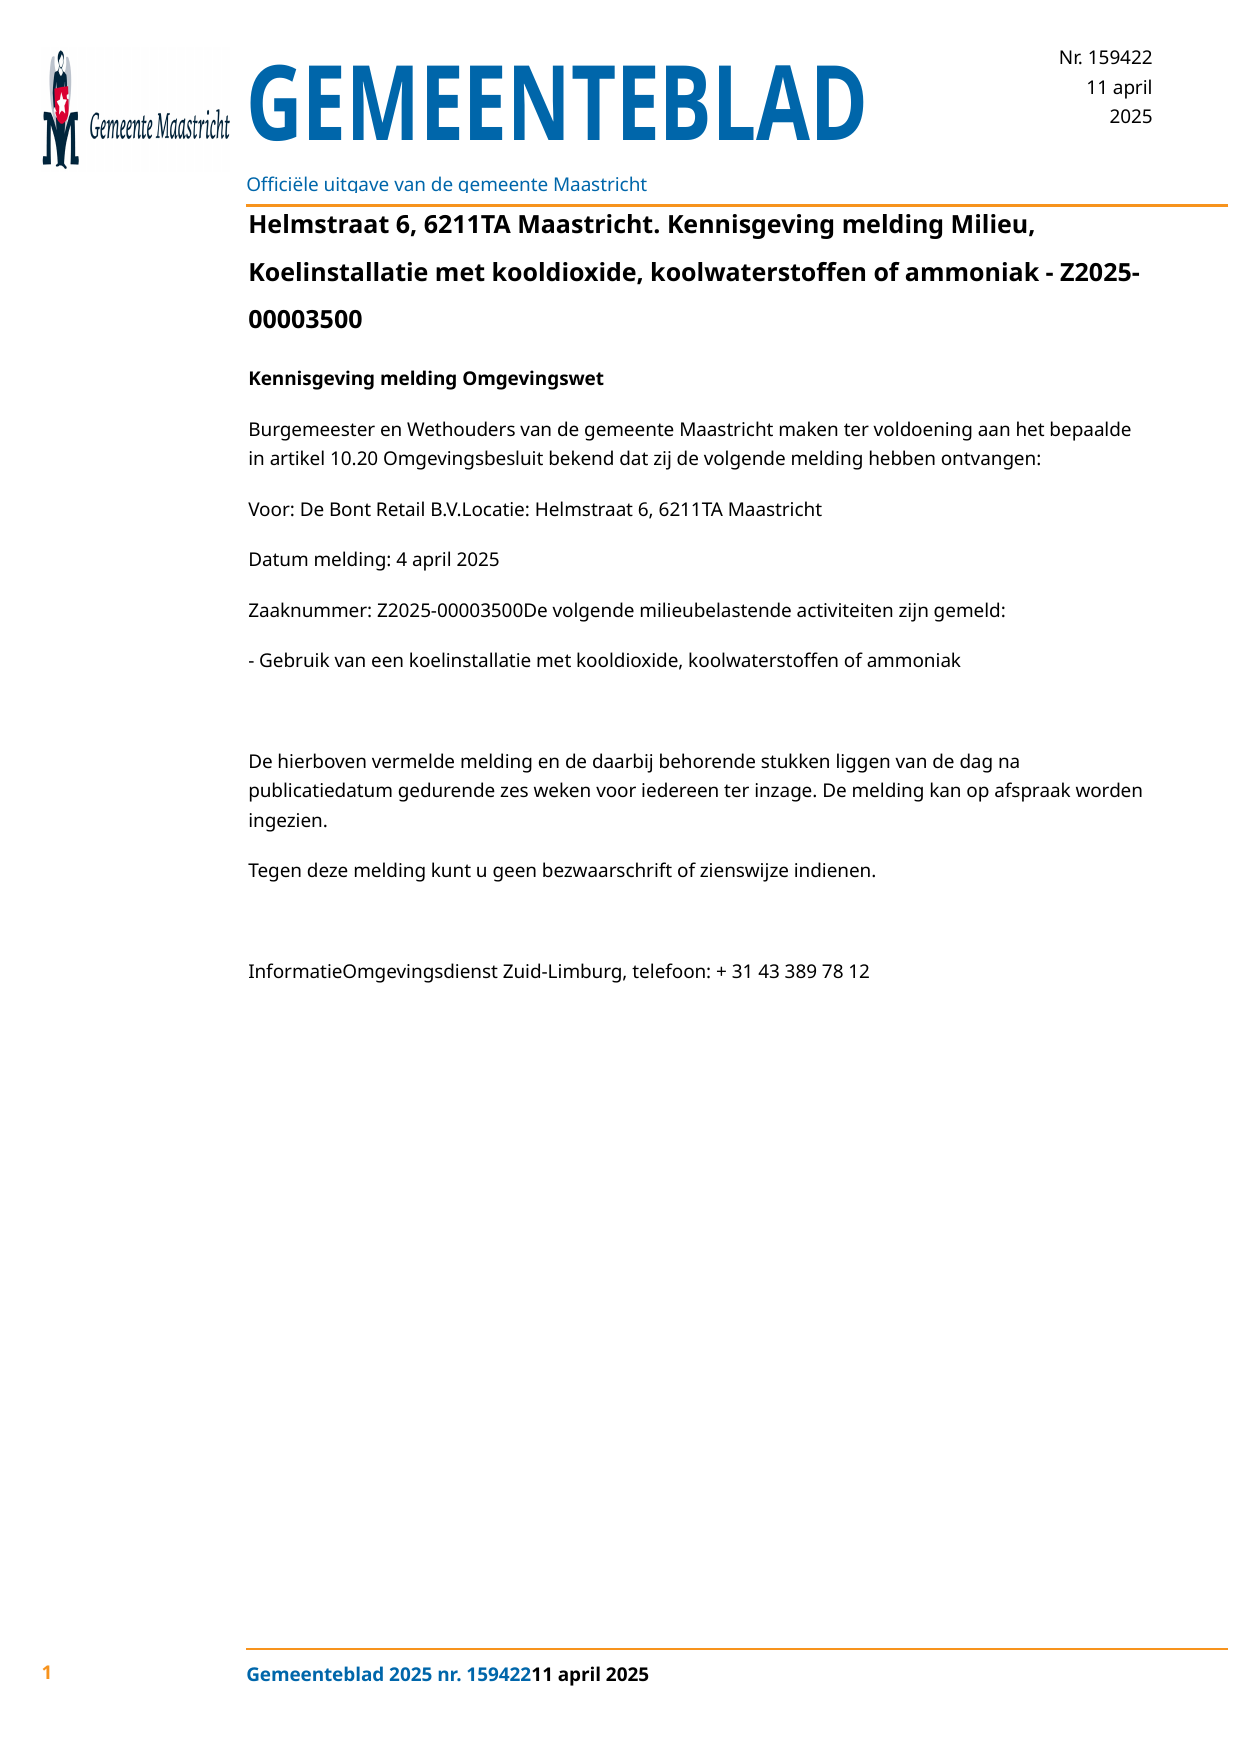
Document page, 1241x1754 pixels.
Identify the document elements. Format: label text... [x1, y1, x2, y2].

text - Gebruik van een koelinstallatie met kooldioxide, koolwaterstoffen of ammoniak [248, 647, 1152, 673]
text Datum melding: 4 april 2025 [248, 546, 1152, 572]
text De hierboven vermelde melding en de daarbij behorende stukken liggen van de dag na publicatiedatum gedurende zes weken voor iedereen ter inzage. De melding kan op afspraak worden ingezien. [248, 748, 1152, 833]
text Zaaknummer: Z2025-00003500De volgende milieubelastende activiteiten zijn gemeld: [248, 597, 1152, 622]
text InformatieOmgevingsdienst Zuid-Limburg, telefoon: + 31 43 389 78 12 [248, 958, 1152, 984]
text Helmstraat 6, 6211TA Maastricht. Kennisgeving melding Milieu, Koelinstallatie met kooldioxide, koolwaterstoffen of ammoniak - Z2025-00003500 [248, 207, 1152, 336]
text Kennisgeving melding Omgevingswet [248, 366, 1152, 391]
text Voor: De Bont Retail B.V.Locatie: Helmstraat 6, 6211TA Maastricht [248, 496, 1152, 522]
text Tegen deze melding kunt u geen bezwaarschrift of zienswijze indienen. [248, 858, 1152, 883]
text Burgemeester en Wethouders van de gemeente Maastricht maken ter voldoening aan het bepaalde in artikel 10.20 Omgevingsbesluit bekend dat zij de volgende melding hebben ontvangen: [248, 416, 1152, 471]
picture [41, 47, 231, 172]
